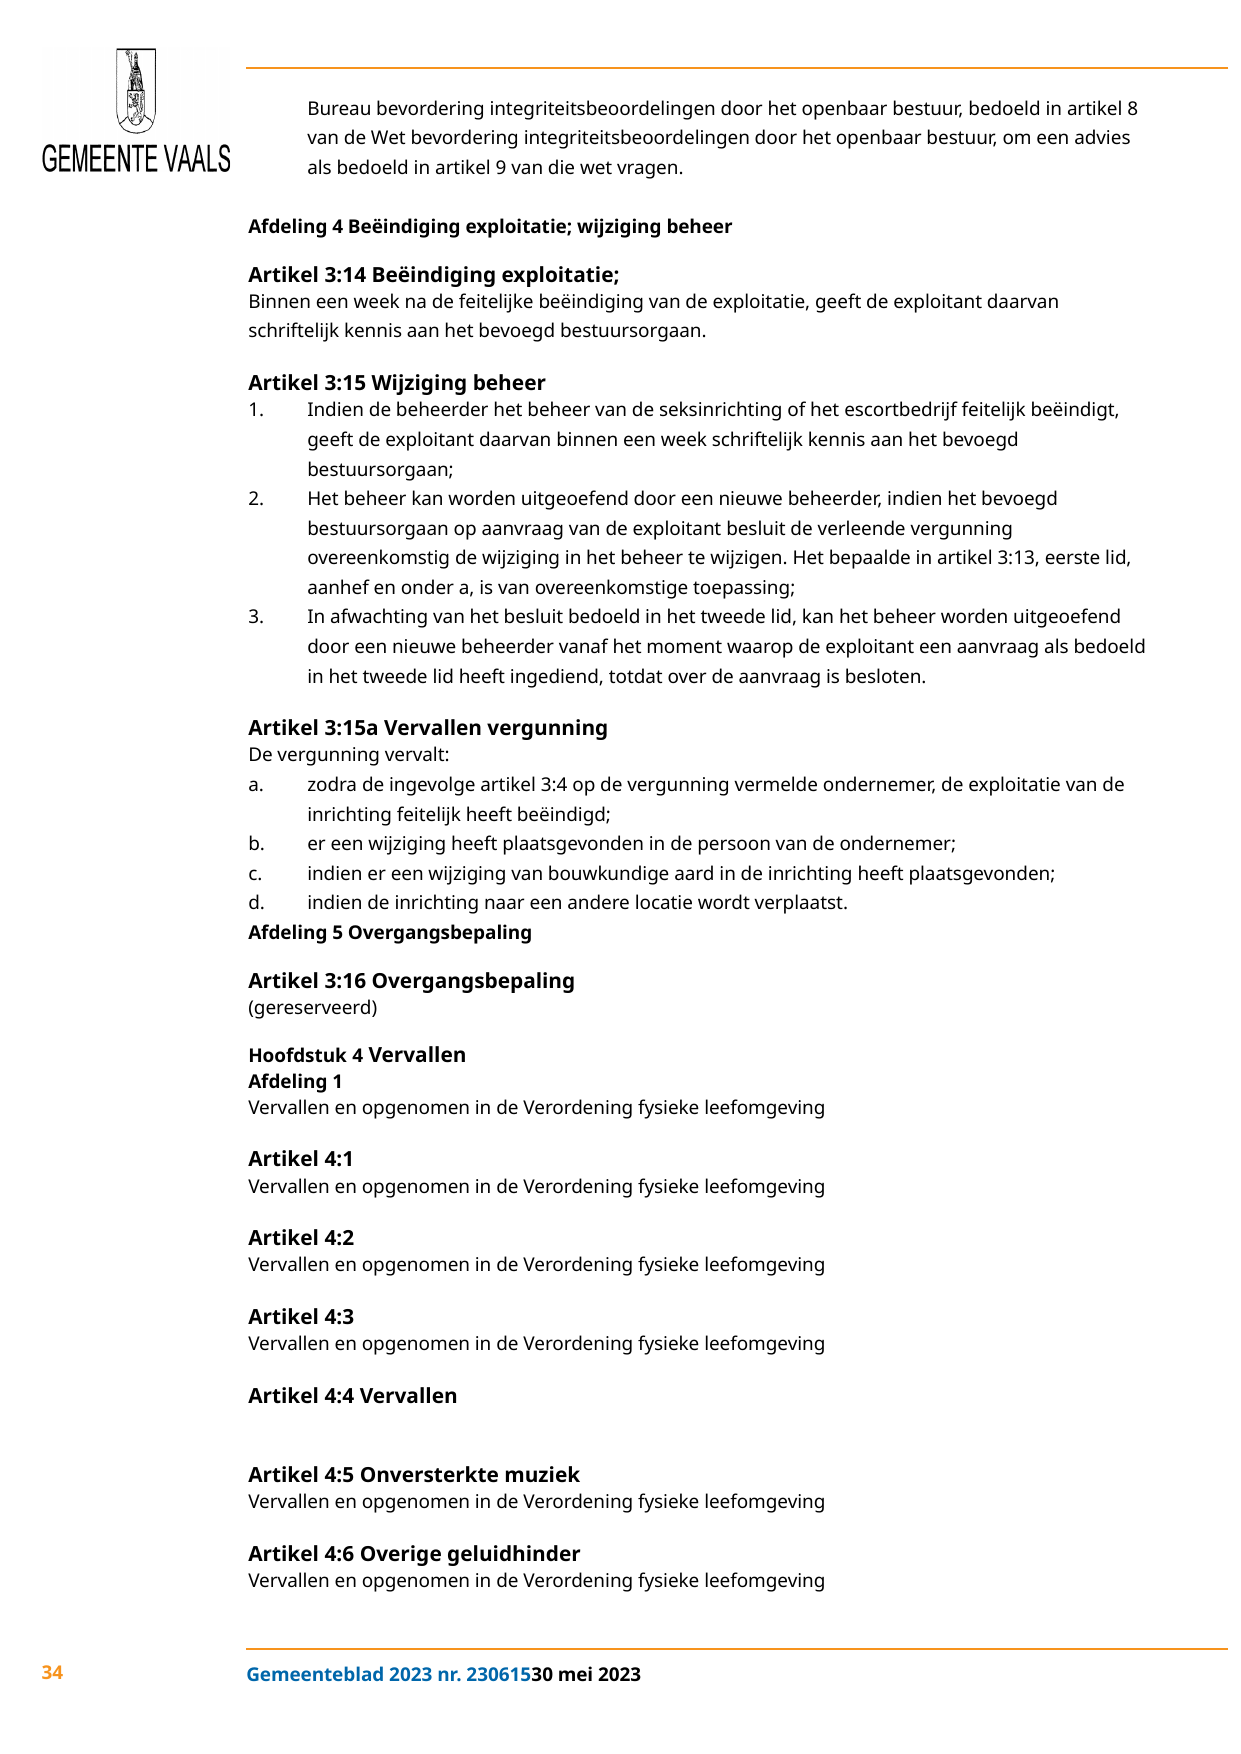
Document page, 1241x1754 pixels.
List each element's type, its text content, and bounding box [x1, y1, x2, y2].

text Afdeling 1 [248, 1068, 1152, 1094]
text Artikel 4:2 [248, 1223, 1152, 1252]
text Artikel 3:16 Overgangsbepaling [248, 966, 1152, 994]
text Artikel 3:14 Beëindiging exploitatie; [248, 260, 1152, 288]
text Afdeling 4 Beëindiging exploitatie; wijziging beheer [248, 213, 1152, 239]
list indien er een wijziging van bouwkundige aard in de inrichting heeft plaatsgevonden; [248, 860, 1152, 886]
list In afwachting van het besluit bedoeld in het tweede lid, kan het beheer worden uitgeoefend door een nieuwe beheerder vanaf het moment waarop de exploitant een aanvraag als bedoeld in het tweede lid heeft ingediend, totdat over de aanvraag is besloten. [248, 604, 1152, 688]
text Artikel 3:15a Vervallen vergunning [248, 713, 1152, 742]
text Vervallen en opgenomen in de Verordening fysieke leefomgeving [248, 1488, 1152, 1514]
picture [41, 47, 231, 172]
text Artikel 3:15 Wijziging beheer [248, 368, 1152, 397]
text Artikel 4:5 Onversterkte muziek [248, 1460, 1152, 1488]
list er een wijziging heeft plaatsgevonden in de persoon van de ondernemer; [248, 830, 1152, 856]
text Artikel 4:1 [248, 1144, 1152, 1173]
list indien de inrichting naar een andere locatie wordt verplaatst. [248, 889, 1152, 915]
list Het beheer kan worden uitgeoefend door een nieuwe beheerder, indien het bevoegd bestuursorgaan op aanvraag van de exploitant besluit de verleende vergunning overeenkomstig de wijziging in het beheer te wijzigen. Het bepaalde in artikel 3:13, eerste lid, aanhef en onder a, is van overeenkomstige toepassing; [248, 485, 1152, 600]
text Hoofdstuk 4 Vervallen [248, 1040, 1152, 1068]
text Binnen een week na de feitelijke beëindiging van de exploitatie, geeft de exploitant daarvan schriftelijk kennis aan het bevoegd bestuursorgaan. [248, 288, 1152, 343]
text Artikel 4:4 Vervallen [248, 1381, 1152, 1409]
list Indien de beheerder het beheer van de seksinrichting of het escortbedrijf feitelijk beëindigt, geeft de exploitant daarvan binnen een week schriftelijk kennis aan het bevoegd bestuursorgaan; [248, 397, 1152, 481]
text Vervallen en opgenomen in de Verordening fysieke leefomgeving [248, 1173, 1152, 1198]
list zodra de ingevolge artikel 3:4 op de vergunning vermelde ondernemer, de exploitatie van de inrichting feitelijk heeft beëindigd; [248, 771, 1152, 827]
text (gereserveerd) [248, 994, 1152, 1020]
text Vervallen en opgenomen in de Verordening fysieke leefomgeving [248, 1567, 1152, 1593]
text Afdeling 5 Overgangsbepaling [248, 919, 1152, 945]
text De vergunning vervalt: [248, 742, 1152, 767]
text Artikel 4:3 [248, 1302, 1152, 1331]
text Vervallen en opgenomen in de Verordening fysieke leefomgeving [248, 1094, 1152, 1120]
list Bureau bevordering integriteitsbeoordelingen door het openbaar bestuur, bedoeld in artikel 8 van de Wet bevordering integriteitsbeoordelingen door het openbaar bestuur, om een advies als bedoeld in artikel 9 van die wet vragen. [248, 95, 1152, 180]
text Vervallen en opgenomen in de Verordening fysieke leefomgeving [248, 1252, 1152, 1277]
text Artikel 4:6 Overige geluidhinder [248, 1539, 1152, 1567]
text Vervallen en opgenomen in de Verordening fysieke leefomgeving [248, 1331, 1152, 1356]
